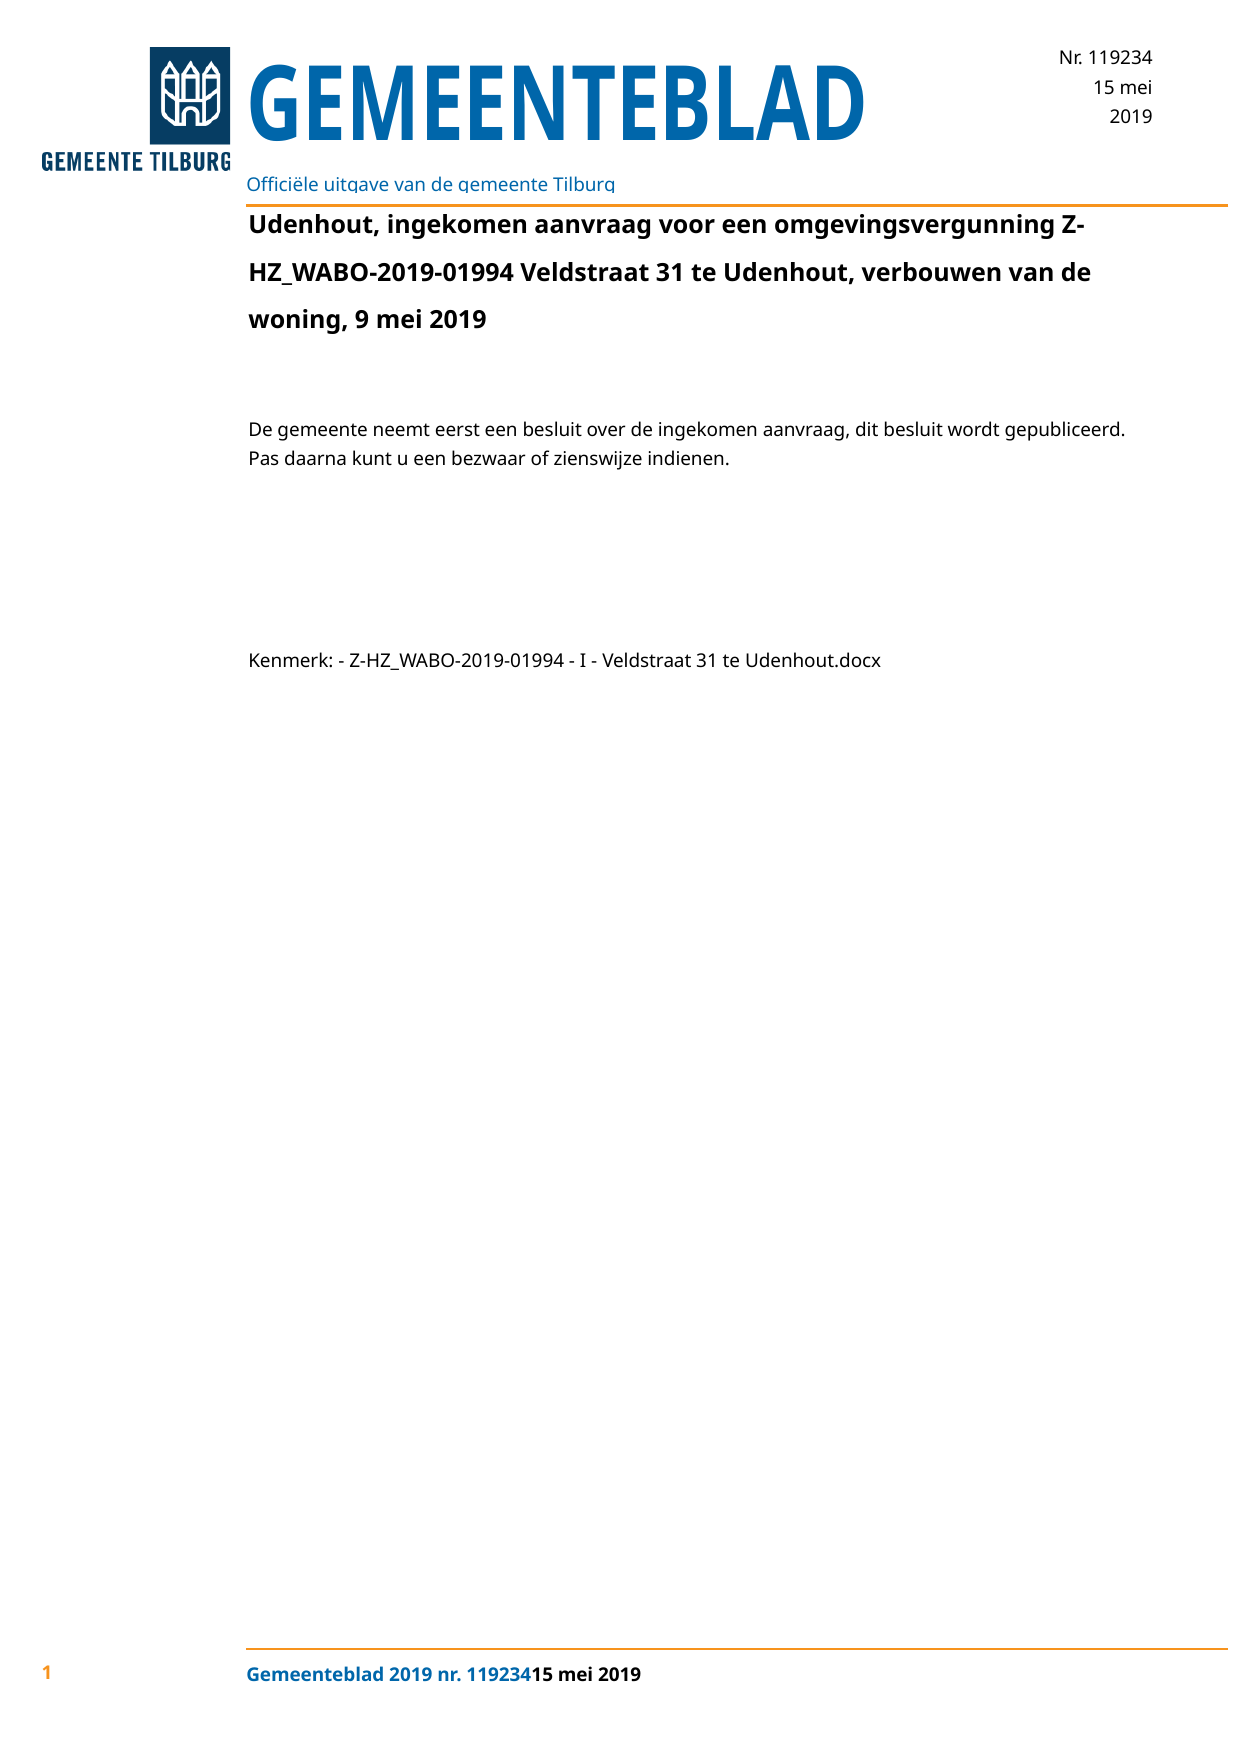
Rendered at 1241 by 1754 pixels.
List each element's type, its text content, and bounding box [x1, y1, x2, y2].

text Kenmerk: - Z-HZ_WABO-2019-01994 - I - Veldstraat 31 te Udenhout.docx [248, 647, 1152, 673]
text Udenhout, ingekomen aanvraag voor een omgevingsvergunning Z-HZ_WABO-2019-01994 Veldstraat 31 te Udenhout, verbouwen van de woning, 9 mei 2019 [248, 207, 1152, 336]
picture [41, 47, 231, 172]
text De gemeente neemt eerst een besluit over de ingekomen aanvraag, dit besluit wordt gepubliceerd. Pas daarna kunt u een bezwaar of zienswijze indienen. [248, 416, 1152, 471]
